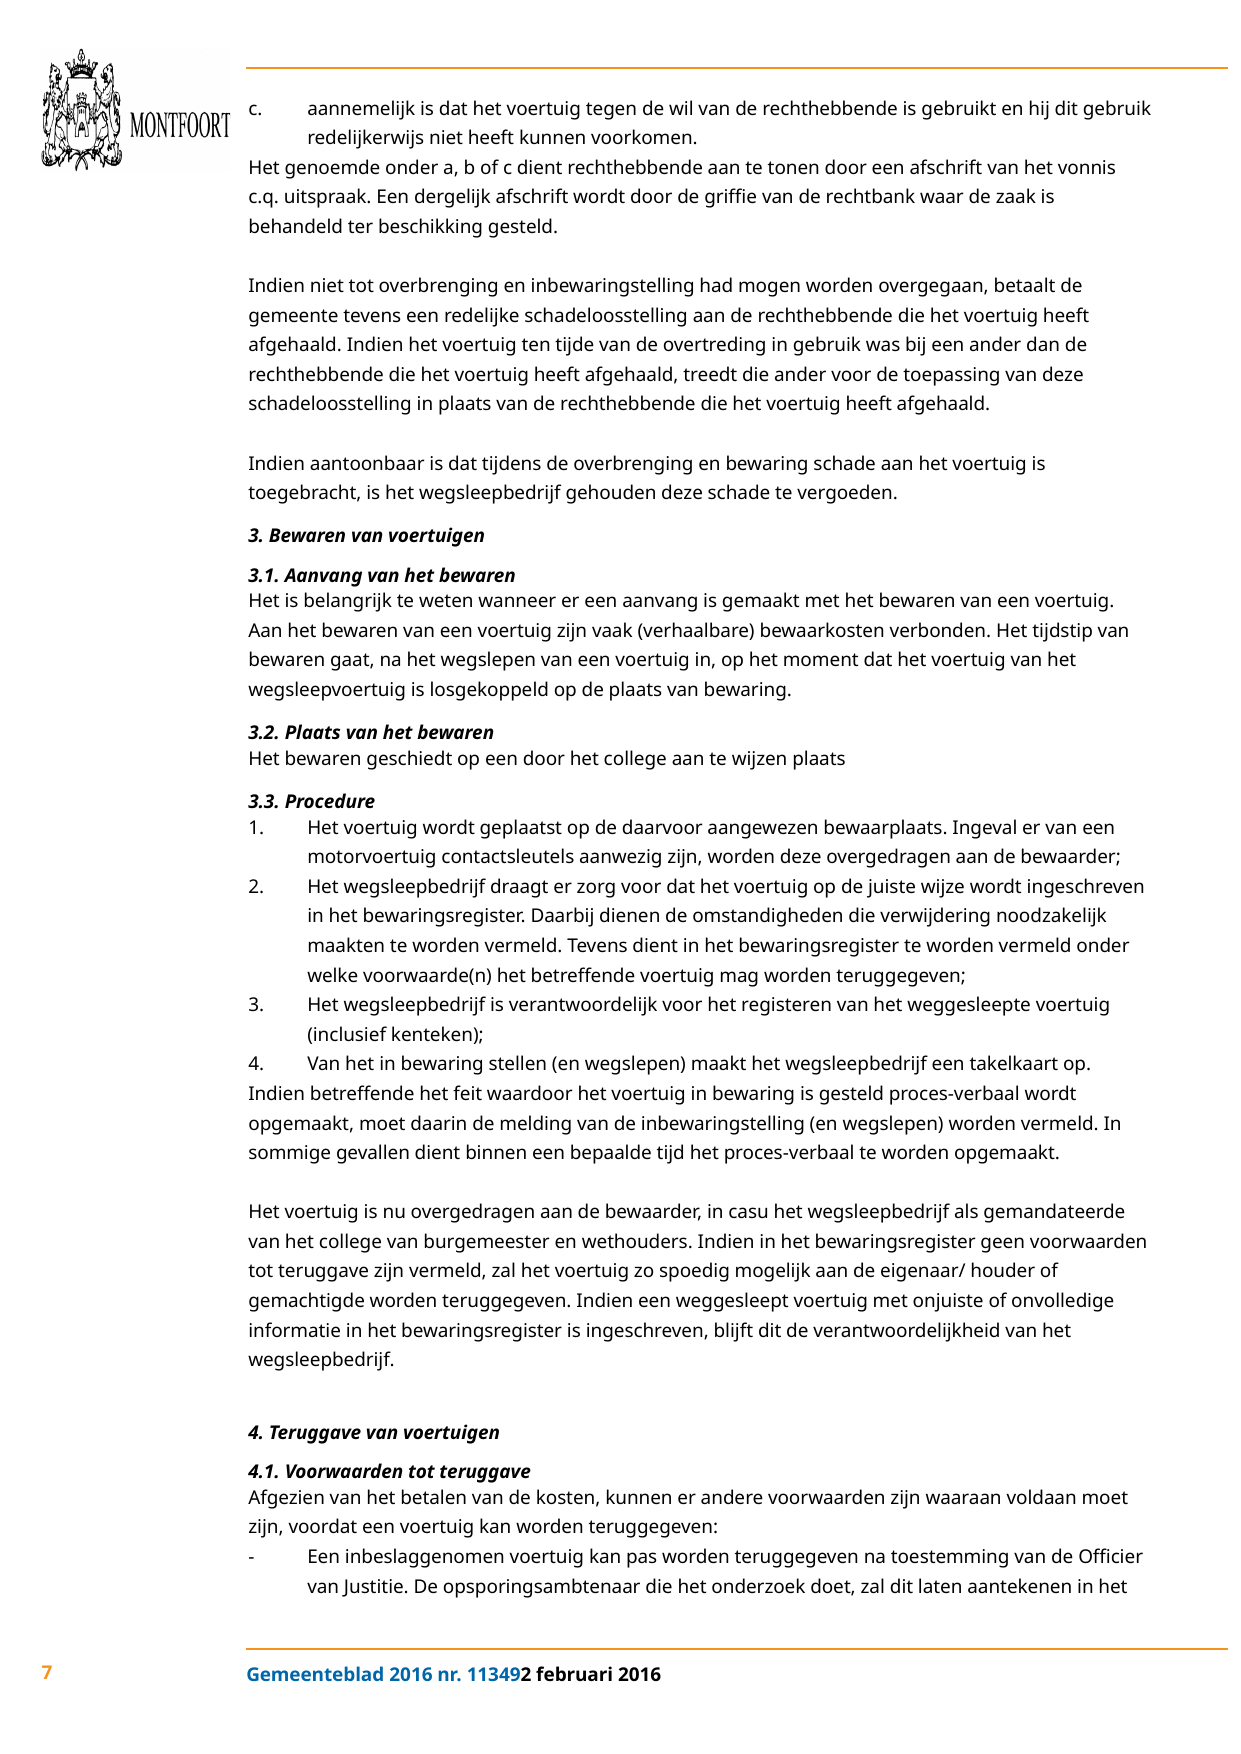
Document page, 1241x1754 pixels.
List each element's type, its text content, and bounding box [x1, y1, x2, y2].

text 3.2. Plaats van het bewaren [248, 719, 1152, 745]
text Afgezien van het betalen van de kosten, kunnen er andere voorwaarden zijn waaraan voldaan moet zijn, voordat een voertuig kan worden teruggegeven: [248, 1484, 1152, 1539]
text Het bewaren geschiedt op een door het college aan te wijzen plaats [248, 745, 1152, 771]
text 3. Bewaren van voertuigen [248, 522, 1152, 548]
text 3.3. Procedure [248, 788, 1152, 814]
text 4.1. Voorwaarden tot teruggave [248, 1458, 1152, 1484]
list aannemelijk is dat het voertuig tegen de wil van de rechthebbende is gebruikt en hij dit gebruik redelijkerwijs niet heeft kunnen voorkomen. [248, 95, 1152, 150]
text Indien aantoonbaar is dat tijdens de overbrenging en bewaring schade aan het voertuig is toegebracht, is het wegsleepbedrijf gehouden deze schade te vergoeden. [248, 450, 1152, 505]
text Indien niet tot overbrenging en inbewaringstelling had mogen worden overgegaan, betaalt de gemeente tevens een redelijke schadeloosstelling aan de rechthebbende die het voertuig heeft afgehaald. Indien het voertuig ten tijde van de overtreding in gebruik was bij een ander dan de rechthebbende die het voertuig heeft afgehaald, treedt die ander voor de toepassing van deze schadeloosstelling in plaats van de rechthebbende die het voertuig heeft afgehaald. [248, 272, 1152, 416]
text Het genoemde onder a, b of c dient rechthebbende aan te tonen door een afschrift van het vonnis c.q. uitspraak. Een dergelijk afschrift wordt door de griffie van de rechtbank waar de zaak is behandeld ter beschikking gesteld. [248, 154, 1152, 239]
text 4. Teruggave van voertuigen [248, 1419, 1152, 1445]
list Het wegsleepbedrijf is verantwoordelijk voor het registeren van het weggesleepte voertuig (inclusief kenteken); [248, 991, 1152, 1047]
text Het voertuig is nu overgedragen aan de bewaarder, in casu het wegsleepbedrijf als gemandateerde van het college van burgemeester en wethouders. Indien in het bewaringsregister geen voorwaarden tot teruggave zijn vermeld, zal het voertuig zo spoedig mogelijk aan de eigenaar/ houder of gemachtigde worden teruggegeven. Indien een weggesleept voertuig met onjuiste of onvolledige informatie in het bewaringsregister is ingeschreven, blijft dit de verantwoordelijkheid van het wegsleepbedrijf. [248, 1198, 1152, 1372]
text Indien betreffende het feit waardoor het voertuig in bewaring is gesteld proces-verbaal wordt opgemaakt, moet daarin de melding van de inbewaringstelling (en wegslepen) worden vermeld. In sommige gevallen dient binnen een bepaalde tijd het proces-verbaal te worden opgemaakt. [248, 1080, 1152, 1165]
list Het voertuig wordt geplaatst op de daarvoor aangewezen bewaarplaats. Ingeval er van een motorvoertuig contactsleutels aanwezig zijn, worden deze overgedragen aan de bewaarder; [248, 814, 1152, 869]
picture [41, 47, 231, 172]
list Een inbeslaggenomen voertuig kan pas worden teruggegeven na toestemming van de Officier van Justitie. De opsporingsambtenaar die het onderzoek doet, zal dit laten aantekenen in het [248, 1543, 1152, 1599]
text 3.1. Aanvang van het bewaren [248, 562, 1152, 587]
list Van het in bewaring stellen (en wegslepen) maakt het wegsleepbedrijf een takelkaart op. [248, 1051, 1152, 1076]
text Het is belangrijk te weten wanneer er een aanvang is gemaakt met het bewaren van een voertuig. Aan het bewaren van een voertuig zijn vaak (verhaalbare) bewaarkosten verbonden. Het tijdstip van bewaren gaat, na het wegslepen van een voertuig in, op het moment dat het voertuig van het wegsleepvoertuig is losgekoppeld op de plaats van bewaring. [248, 587, 1152, 702]
list Het wegsleepbedrijf draagt er zorg voor dat het voertuig op de juiste wijze wordt ingeschreven in het bewaringsregister. Daarbij dienen de omstandigheden die verwijdering noodzakelijk maakten te worden vermeld. Tevens dient in het bewaringsregister te worden vermeld onder welke voorwaarde(n) het betreffende voertuig mag worden teruggegeven; [248, 873, 1152, 988]
